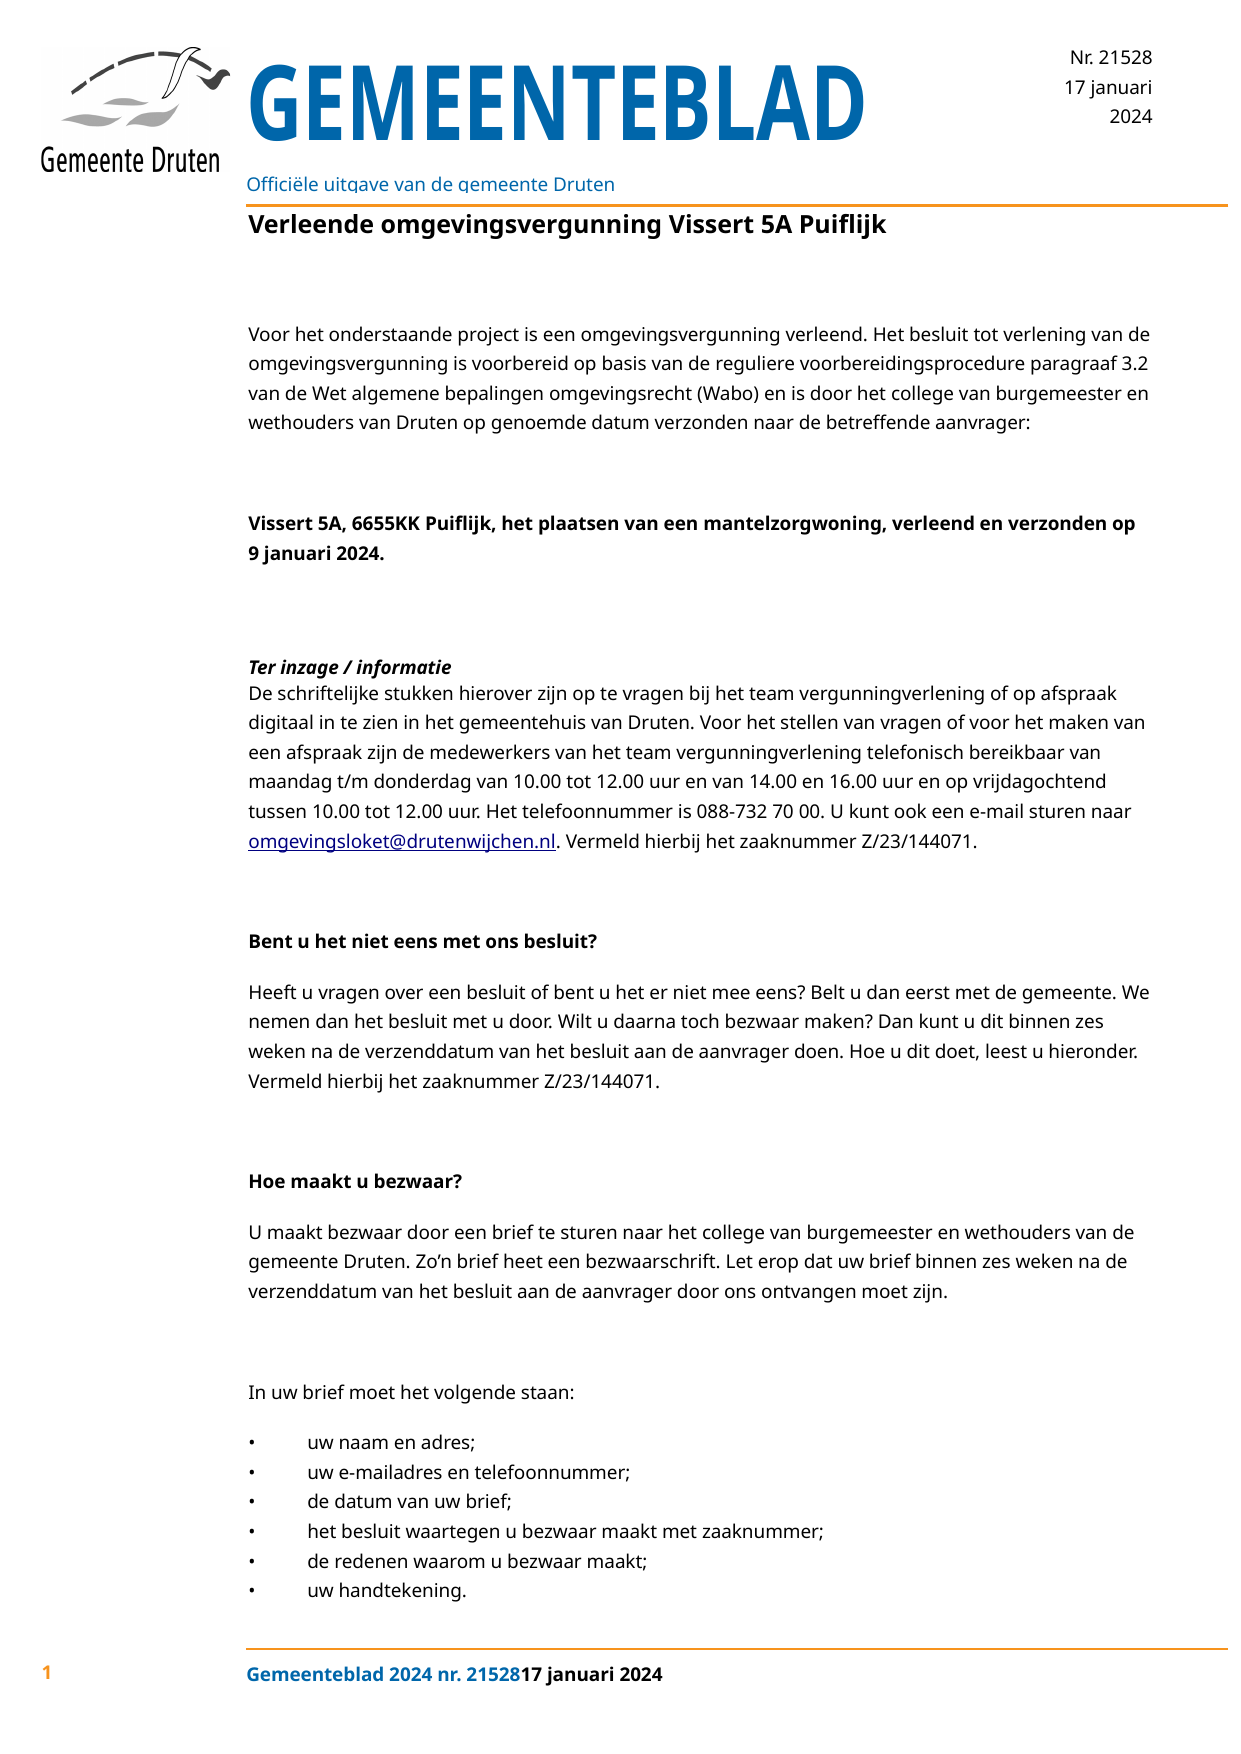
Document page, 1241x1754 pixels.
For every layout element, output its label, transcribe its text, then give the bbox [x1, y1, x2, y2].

text U maakt bezwaar door een brief te sturen naar het college van burgemeester en wethouders van de gemeente Druten. Zo’n brief heet een bezwaarschrift. Let erop dat uw brief binnen zes weken na de verzenddatum van het besluit aan de aanvrager door ons ontvangen moet zijn. [248, 1219, 1152, 1304]
text De schriftelijke stukken hierover zijn op te vragen bij het team vergunningverlening of op afspraak digitaal in te zien in het gemeentehuis van Druten. Voor het stellen van vragen of voor het maken van een afspraak zijn de medewerkers van het team vergunningverlening telefonisch bereikbaar van maandag t/m donderdag van 10.00 tot 12.00 uur en van 14.00 en 16.00 uur en op vrijdagochtend tussen 10.00 tot 12.00 uur. Het telefoonnummer is 088-732 70 00. U kunt ook een e-mail sturen naar omgevingsloket@drutenwijchen.nl. Vermeld hierbij het zaaknummer Z/23/144071. [248, 680, 1152, 854]
text In uw brief moet het volgende staan: [248, 1379, 1152, 1405]
text Verleende omgevingsvergunning Vissert 5A Puiflijk [248, 207, 1152, 241]
list de datum van uw brief; [248, 1489, 1152, 1514]
text Bent u het niet eens met ons besluit? [248, 929, 1152, 954]
text Heeft u vragen over een besluit of bent u het er niet mee eens? Belt u dan eerst met de gemeente. We nemen dan het besluit met u door. Wilt u daarna toch bezwaar maken? Dan kunt u dit binnen zes weken na de verzenddatum van het besluit aan de aanvrager doen. Hoe u dit doet, leest u hieronder. Vermeld hierbij het zaaknummer Z/23/144071. [248, 979, 1152, 1094]
list uw handtekening. [248, 1577, 1152, 1603]
text Vissert 5A, 6655KK Puiflijk, het plaatsen van een mantelzorgwoning, verleend en verzonden op 9 januari 2024. [248, 510, 1152, 566]
text Hoe maakt u bezwaar? [248, 1169, 1152, 1194]
text Voor het onderstaande project is een omgevingsvergunning verleend. Het besluit tot verlening van de omgevingsvergunning is voorbereid op basis van de reguliere voorbereidingsprocedure paragraaf 3.2 van de Wet algemene bepalingen omgevingsrecht (Wabo) en is door het college van burgemeester en wethouders van Druten op genoemde datum verzonden naar de betreffende aanvrager: [248, 321, 1152, 435]
text Ter inzage / informatie [248, 654, 1152, 680]
list de redenen waarom u bezwaar maakt; [248, 1548, 1152, 1574]
list uw e-mailadres en telefoonnummer; [248, 1459, 1152, 1485]
list uw naam en adres; [248, 1429, 1152, 1455]
list het besluit waartegen u bezwaar maakt met zaaknummer; [248, 1518, 1152, 1544]
picture [41, 47, 231, 172]
